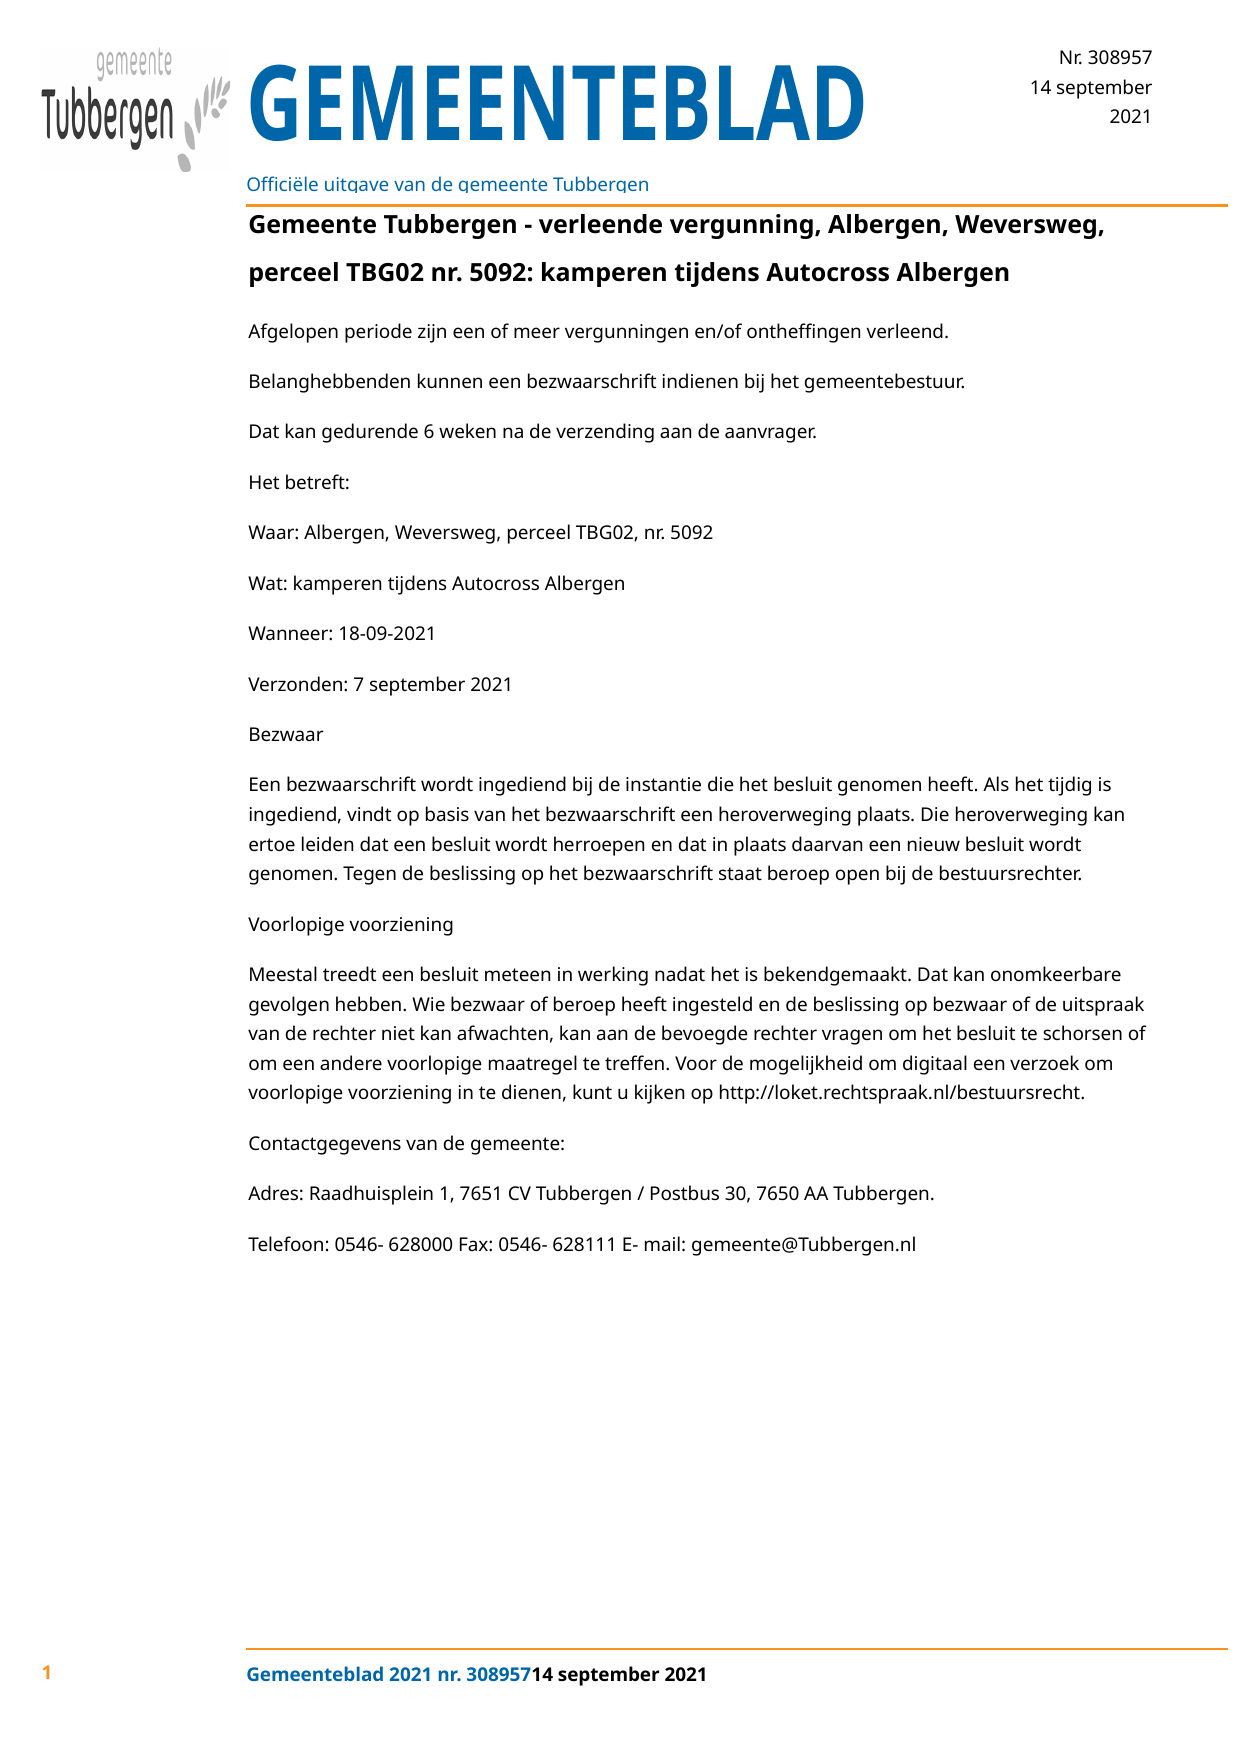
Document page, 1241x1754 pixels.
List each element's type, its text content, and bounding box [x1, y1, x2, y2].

text Bezwaar [248, 721, 1152, 747]
text Wat: kamperen tijdens Autocross Albergen [248, 570, 1152, 596]
text Voorlopige voorziening [248, 911, 1152, 937]
text Meestal treedt een besluit meteen in werking nadat het is bekendgemaakt. Dat kan onomkeerbare gevolgen hebben. Wie bezwaar of beroep heeft ingesteld en de beslissing op bezwaar of de uitspraak van de rechter niet kan afwachten, kan aan de bevoegde rechter vragen om het besluit te schorsen of om een andere voorlopige maatregel te treffen. Voor de mogelijkheid om digitaal een verzoek om voorlopige voorziening in te dienen, kunt u kijken op http://loket.rechtspraak.nl/bestuursrecht. [248, 961, 1152, 1105]
text Adres: Raadhuisplein 1, 7651 CV Tubbergen / Postbus 30, 7650 AA Tubbergen. [248, 1180, 1152, 1206]
picture [41, 47, 231, 172]
text Telefoon: 0546- 628000 Fax: 0546- 628111 E- mail: gemeente@Tubbergen.nl [248, 1231, 1152, 1257]
text Wanneer: 18-09-2021 [248, 620, 1152, 646]
text Waar: Albergen, Weversweg, perceel TBG02, nr. 5092 [248, 519, 1152, 545]
text Een bezwaarschrift wordt ingediend bij de instantie die het besluit genomen heeft. Als het tijdig is ingediend, vindt op basis van het bezwaarschrift een heroverweging plaats. Die heroverweging kan ertoe leiden dat een besluit wordt herroepen en dat in plaats daarvan een nieuw besluit wordt genomen. Tegen de beslissing op het bezwaarschrift staat beroep open bij de bestuursrechter. [248, 772, 1152, 886]
text Contactgegevens van de gemeente: [248, 1130, 1152, 1156]
text Het betreft: [248, 469, 1152, 495]
text Verzonden: 7 september 2021 [248, 671, 1152, 697]
text Gemeente Tubbergen - verleende vergunning, Albergen, Weversweg, perceel TBG02 nr. 5092: kamperen tijdens Autocross Albergen [248, 207, 1152, 288]
text Dat kan gedurende 6 weken na de verzending aan de aanvrager. [248, 419, 1152, 444]
text Belanghebbenden kunnen een bezwaarschrift indienen bij het gemeentebestuur. [248, 368, 1152, 394]
text Afgelopen periode zijn een of meer vergunningen en/of ontheffingen verleend. [248, 318, 1152, 344]
